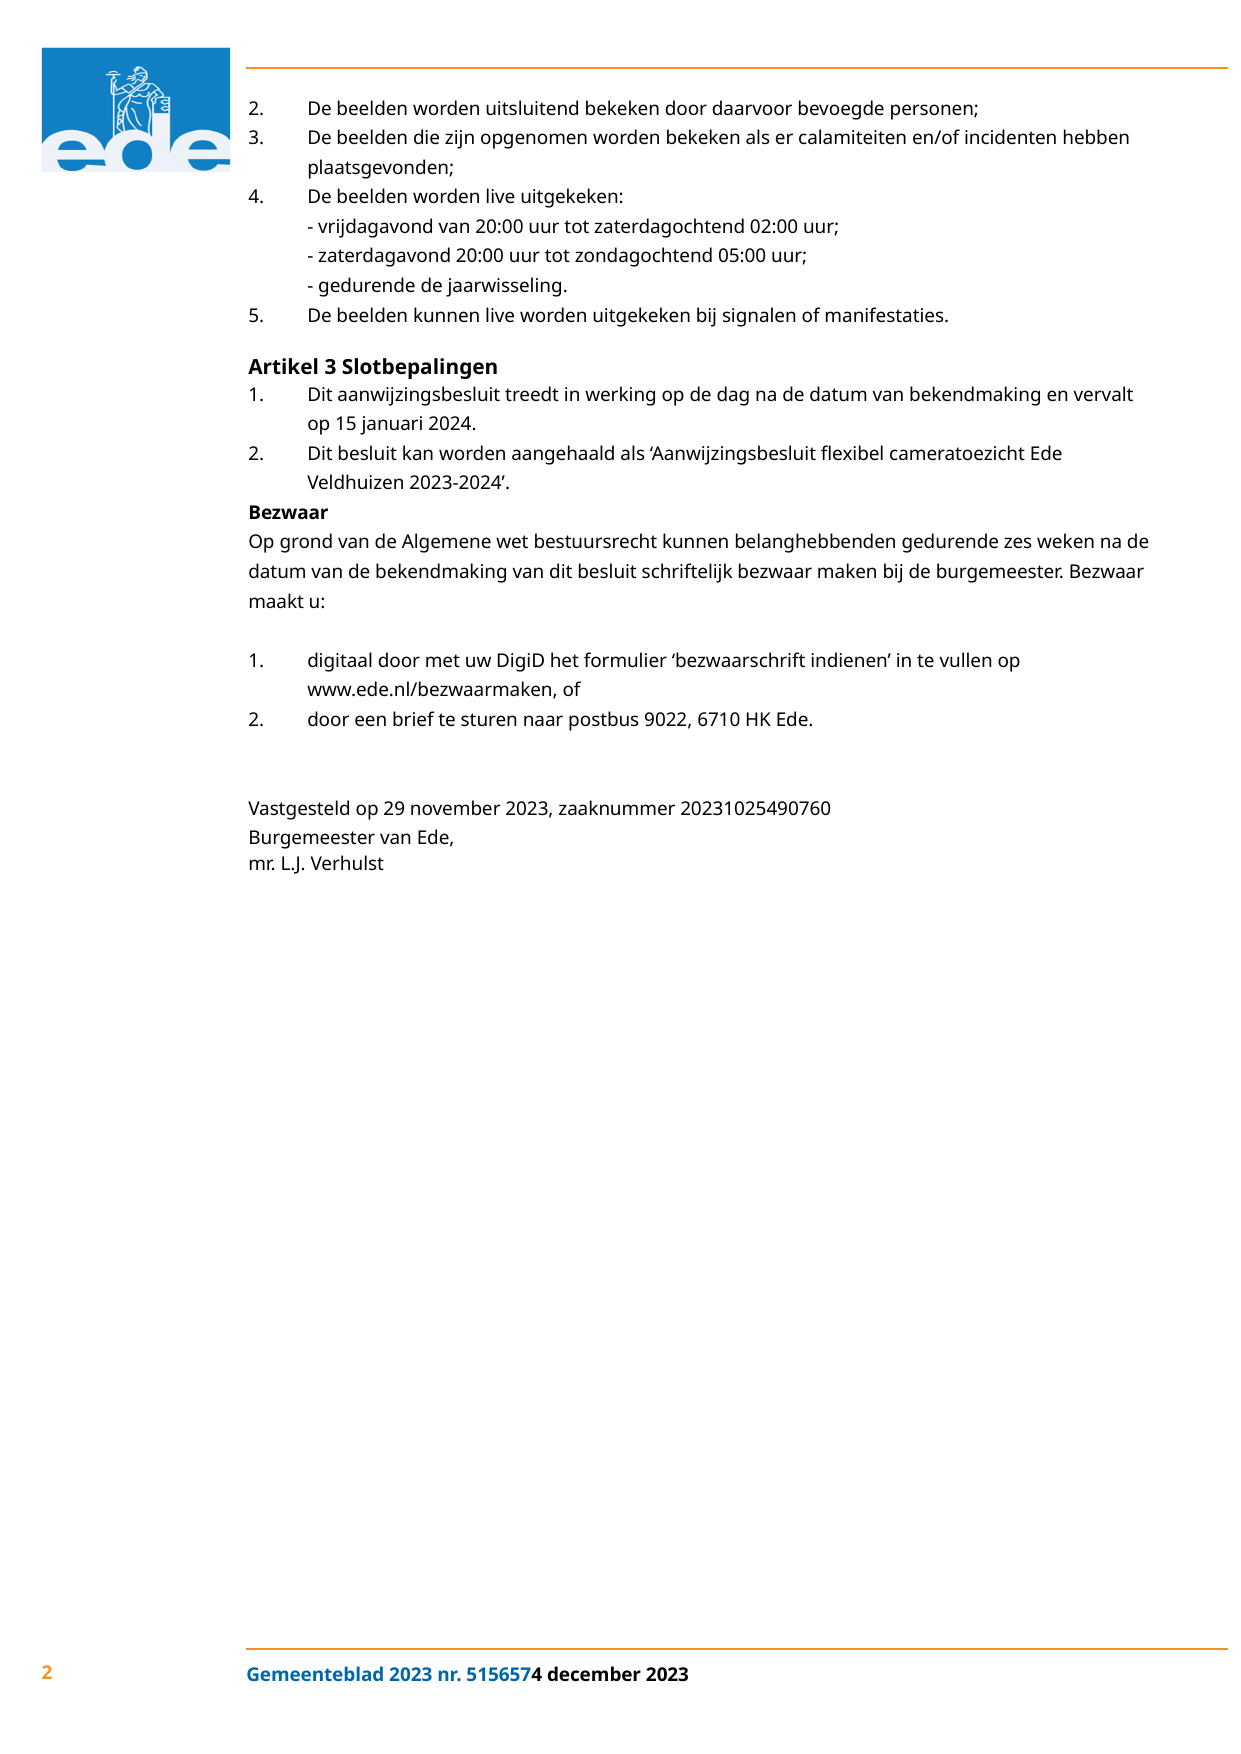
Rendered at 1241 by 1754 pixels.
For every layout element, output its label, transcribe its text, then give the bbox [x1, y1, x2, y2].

list De beelden worden live uitgekeken: [248, 183, 1152, 209]
list - vrijdagavond van 20:00 uur tot zaterdagochtend 02:00 uur; [248, 213, 1152, 239]
list Dit besluit kan worden aangehaald als ‘Aanwijzingsbesluit flexibel cameratoezicht Ede Veldhuizen 2023-2024’. [248, 440, 1152, 495]
list - gedurende de jaarwisseling. [248, 272, 1152, 298]
list De beelden worden uitsluitend bekeken door daarvoor bevoegde personen; [248, 95, 1152, 121]
list - zaterdagavond 20:00 uur tot zondagochtend 05:00 uur; [248, 243, 1152, 268]
text Artikel 3 Slotbepalingen [248, 352, 1152, 381]
list De beelden kunnen live worden uitgekeken bij signalen of manifestaties. [248, 302, 1152, 328]
text Vastgesteld op 29 november 2023, zaaknummer 20231025490760 [248, 795, 1152, 821]
list door een brief te sturen naar postbus 9022, 6710 HK Ede. [248, 706, 1152, 732]
text Op grond van de Algemene wet bestuursrecht kunnen belanghebbenden gedurende zes weken na de datum van de bekendmaking van dit besluit schriftelijk bezwaar maken bij de burgemeester. Bezwaar maakt u: [248, 529, 1152, 613]
list Dit aanwijzingsbesluit treedt in werking op de dag na de datum van bekendmaking en vervalt op 15 januari 2024. [248, 381, 1152, 436]
picture [41, 47, 231, 172]
text Bezwaar [248, 499, 1152, 525]
list De beelden die zijn opgenomen worden bekeken als er calamiteiten en/of incidenten hebben plaatsgevonden; [248, 124, 1152, 180]
list digitaal door met uw DigiD het formulier ‘bezwaarschrift indienen’ in te vullen op www.ede.nl/bezwaarmaken, of [248, 647, 1152, 702]
text Burgemeester van Ede, [248, 824, 1152, 850]
text mr. L.J. Verhulst [248, 850, 1152, 876]
